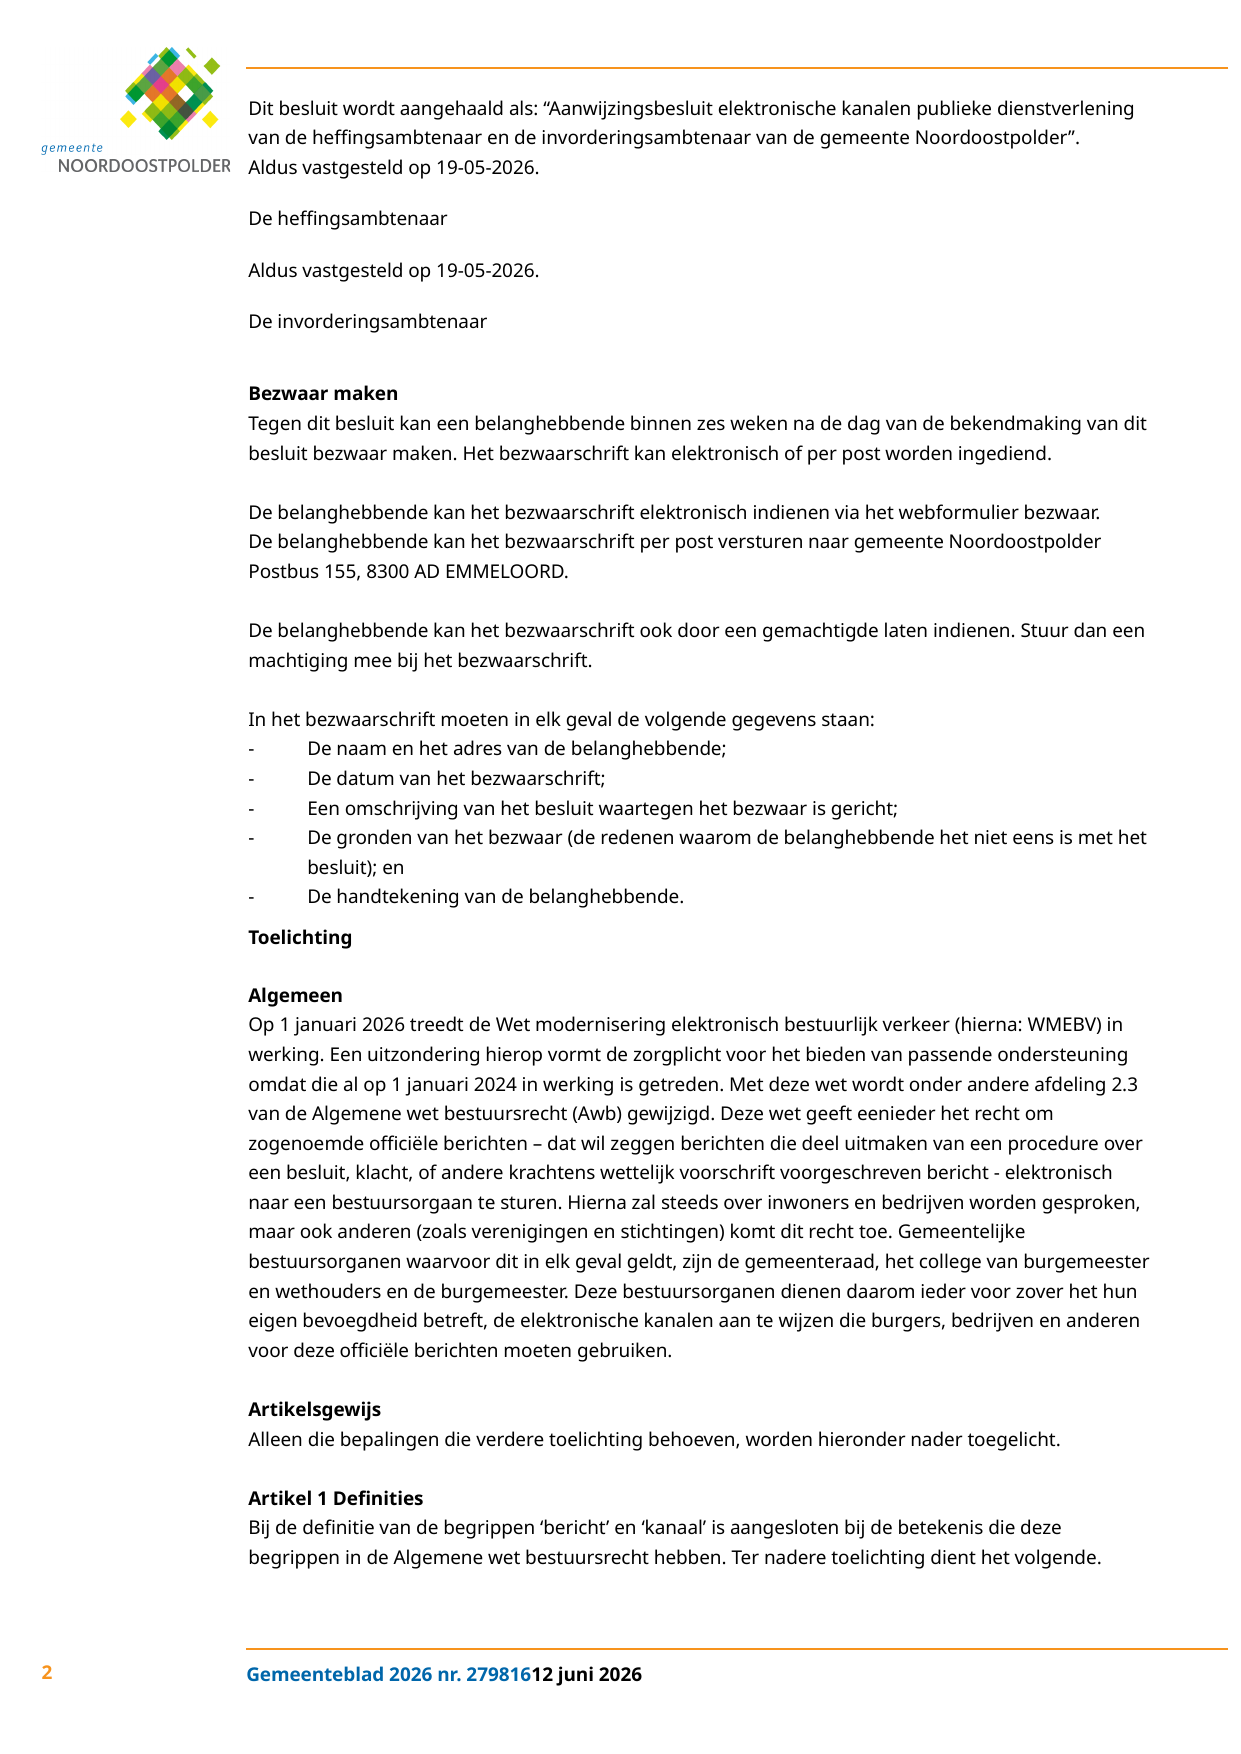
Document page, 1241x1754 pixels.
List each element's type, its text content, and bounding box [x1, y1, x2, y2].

text Op 1 januari 2026 treedt de Wet modernisering elektronisch bestuurlijk verkeer (hierna: WMEBV) in werking. Een uitzondering hierop vormt de zorgplicht voor het bieden van passende ondersteuning omdat die al op 1 januari 2024 in werking is getreden. Met deze wet wordt onder andere afdeling 2.3 van de Algemene wet bestuursrecht (Awb) gewijzigd. Deze wet geeft eenieder het recht om zogenoemde officiële berichten – dat wil zeggen berichten die deel uitmaken van een procedure over een besluit, klacht, of andere krachtens wettelijk voorschrift voorgeschreven bericht - elektronisch naar een bestuursorgaan te sturen. Hierna zal steeds over inwoners en bedrijven worden gesproken, maar ook anderen (zoals verenigingen en stichtingen) komt dit recht toe. Gemeentelijke bestuursorganen waarvoor dit in elk geval geldt, zijn de gemeenteraad, het college van burgemeester en wethouders en de burgemeester. Deze bestuursorganen dienen daarom ieder voor zover het hun eigen bevoegdheid betreft, de elektronische kanalen aan te wijzen die burgers, bedrijven en anderen voor deze officiële berichten moeten gebruiken. [248, 1012, 1152, 1363]
list De handtekening van de belanghebbende. [248, 883, 1152, 909]
text Bij de definitie van de begrippen ‘bericht’ en ‘kanaal’ is aangesloten bij de betekenis die deze begrippen in de Algemene wet bestuursrecht hebben. Ter nadere toelichting dient het volgende. [248, 1514, 1152, 1570]
text In het bezwaarschrift moeten in elk geval de volgende gegevens staan: [248, 706, 1152, 732]
text Tegen dit besluit kan een belanghebbende binnen zes weken na de dag van de bekendmaking van dit besluit bezwaar maken. Het bezwaarschrift kan elektronisch of per post worden ingediend. [248, 410, 1152, 466]
text Artikelsgewijs [248, 1396, 1152, 1422]
text De heffingsambtenaar [248, 205, 1152, 231]
list De datum van het bezwaarschrift; [248, 765, 1152, 791]
list Een omschrijving van het besluit waartegen het bezwaar is gericht; [248, 795, 1152, 821]
list De gronden van het bezwaar (de redenen waarom de belanghebbende het niet eens is met het besluit); en [248, 824, 1152, 880]
picture [41, 47, 231, 172]
text De invorderingsambtenaar [248, 308, 1152, 334]
text Artikel 1 Definities [248, 1485, 1152, 1511]
text Dit besluit wordt aangehaald als: “Aanwijzingsbesluit elektronische kanalen publieke dienstverlening van de heffingsambtenaar en de invorderingsambtenaar van de gemeente Noordoostpolder”. [248, 95, 1152, 150]
text Alleen die bepalingen die verdere toelichting behoeven, worden hieronder nader toegelicht. [248, 1426, 1152, 1451]
text Algemeen [248, 982, 1152, 1008]
text De belanghebbende kan het bezwaarschrift per post versturen naar gemeente Noordoostpolder Postbus 155, 8300 AD EMMELOORD. [248, 528, 1152, 584]
text Aldus vastgesteld op 19-05-2026. [248, 154, 1152, 180]
text Toelichting [248, 913, 1152, 953]
text Bezwaar maken [248, 381, 1152, 406]
text De belanghebbende kan het bezwaarschrift elektronisch indienen via het webformulier bezwaar. [248, 499, 1152, 525]
list De naam en het adres van de belanghebbende; [248, 736, 1152, 761]
text Aldus vastgesteld op 19-05-2026. [248, 257, 1152, 283]
text De belanghebbende kan het bezwaarschrift ook door een gemachtigde laten indienen. Stuur dan een machtiging mee bij het bezwaarschrift. [248, 617, 1152, 673]
